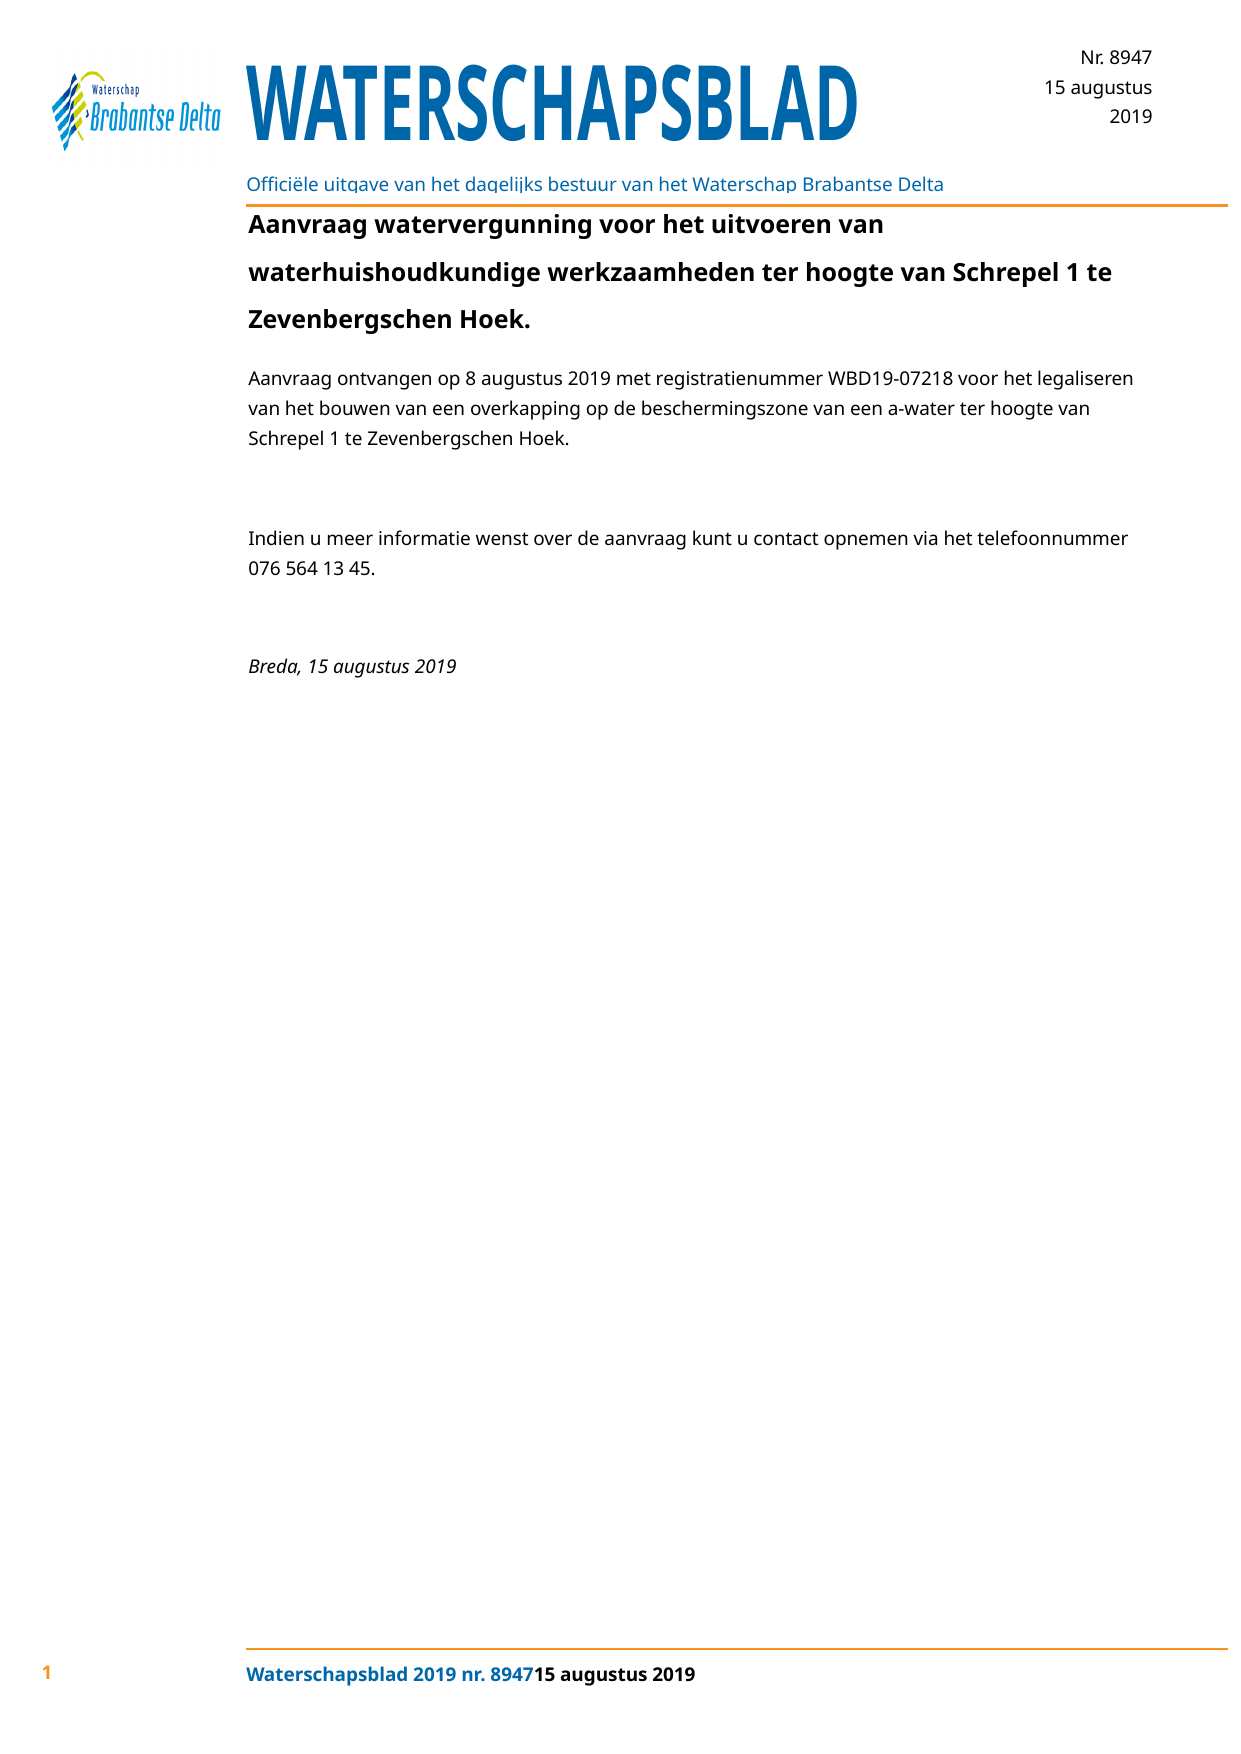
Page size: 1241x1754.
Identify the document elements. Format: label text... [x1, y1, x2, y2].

text Aanvraag watervergunning voor het uitvoeren van waterhuishoudkundige werkzaamheden ter hoogte van Schrepel 1 te Zevenbergschen Hoek. [248, 207, 1152, 336]
text Indien u meer informatie wenst over de aanvraag kunt u contact opnemen via het telefoonnummer 076 564 13 45. [248, 526, 1152, 581]
text Breda, 15 augustus 2019 [248, 653, 1152, 679]
text Aanvraag ontvangen op 8 augustus 2019 met registratienummer WBD19-07218 voor het legaliseren van het bouwen van een overkapping op de beschermingszone van een a-water ter hoogte van Schrepel 1 te Zevenbergschen Hoek. [248, 366, 1152, 450]
picture [41, 47, 231, 172]
